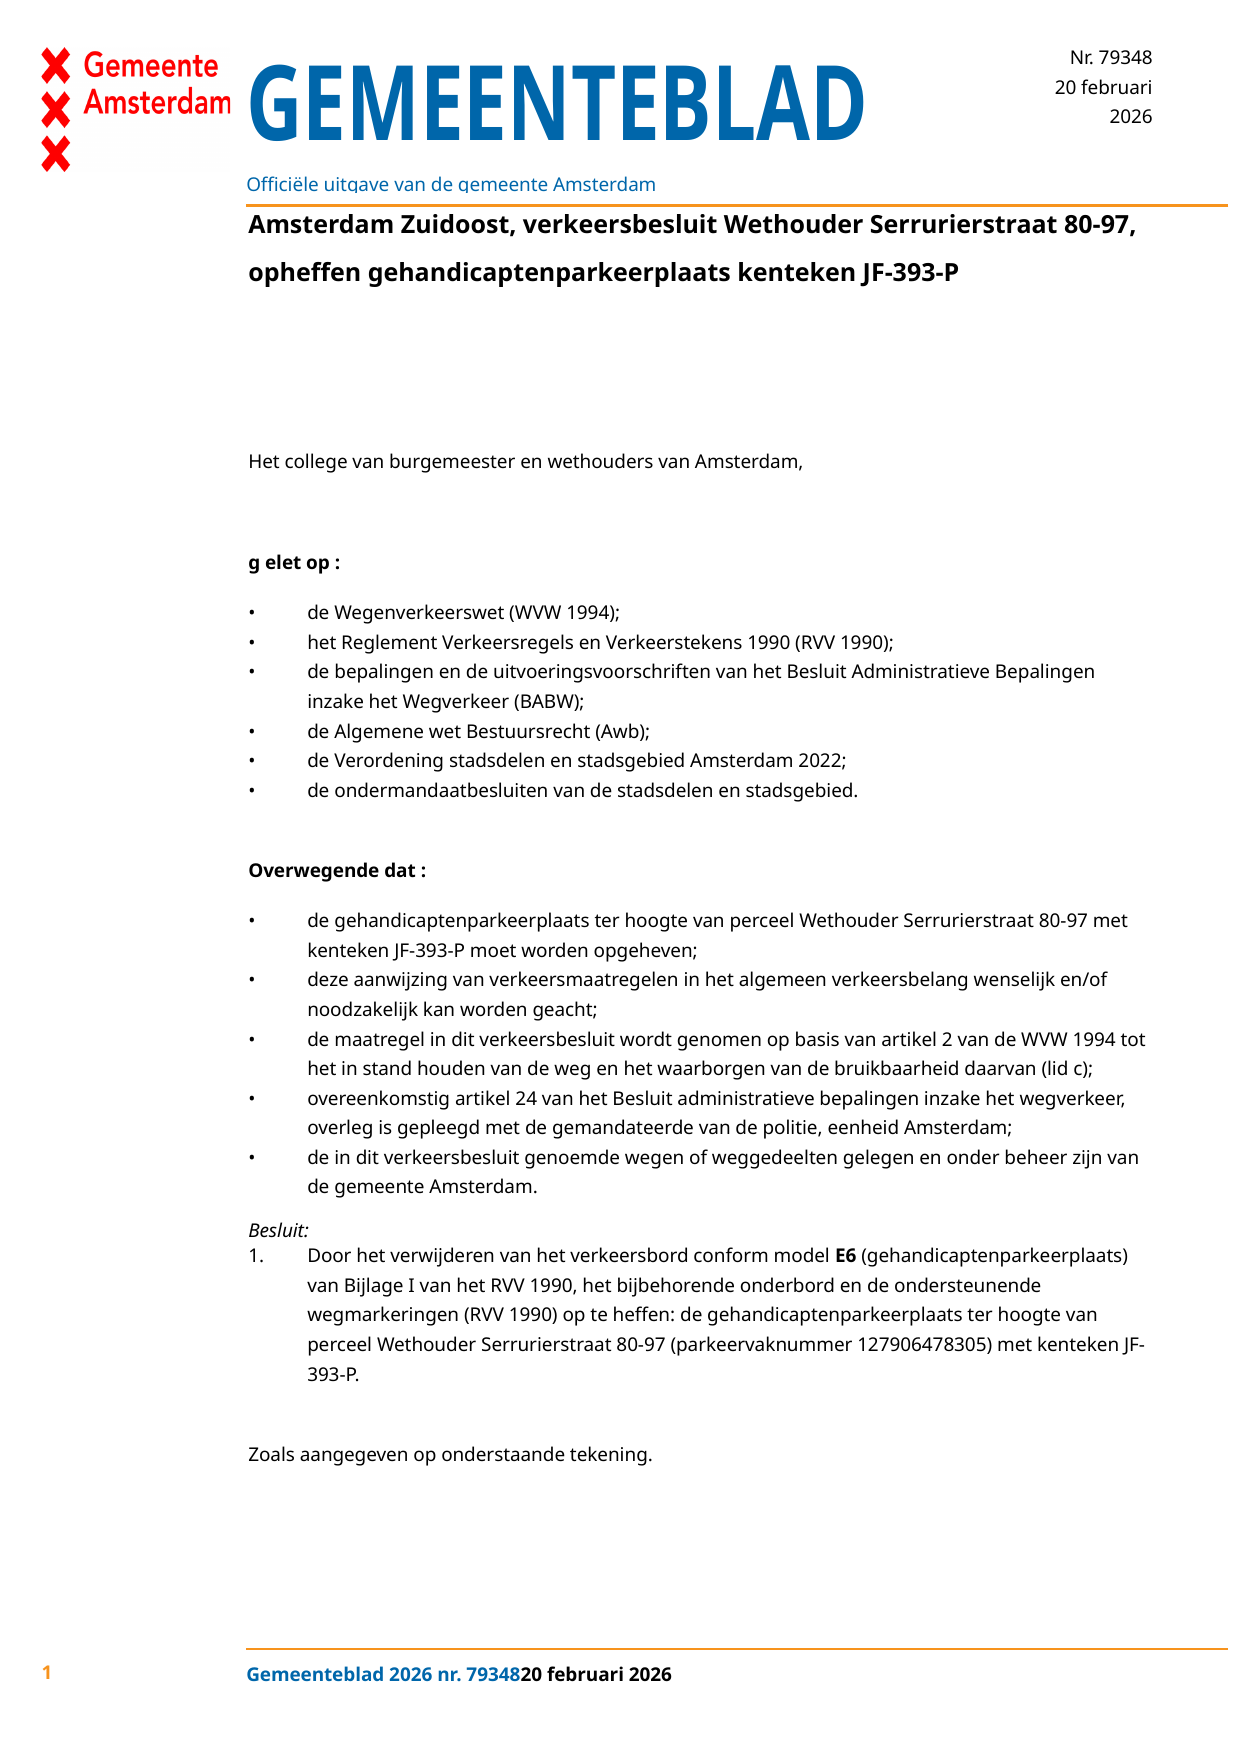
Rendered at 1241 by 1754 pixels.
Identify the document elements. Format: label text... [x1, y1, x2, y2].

list het Reglement Verkeersregels en Verkeerstekens 1990 (RVV 1990); [248, 629, 1152, 655]
text Het college van burgemeester en wethouders van Amsterdam, [248, 448, 1152, 474]
list de bepalingen en de uitvoeringsvoorschriften van het Besluit Administratieve Bepalingen inzake het Wegverkeer (BABW); [248, 659, 1152, 714]
list de in dit verkeersbesluit genoemde wegen of weggedeelten gelegen en onder beheer zijn van de gemeente Amsterdam. [248, 1144, 1152, 1199]
list de gehandicaptenparkeerplaats ter hoogte van perceel Wethouder Serrurierstraat 80-97 met kenteken JF-393-P moet worden opgeheven; [248, 907, 1152, 963]
text Amsterdam Zuidoost, verkeersbesluit Wethouder Serrurierstraat 80-97, opheffen gehandicaptenparkeerplaats kenteken JF-393-P [248, 207, 1152, 288]
picture [41, 47, 231, 172]
text Zoals aangegeven op onderstaande tekening. [248, 1441, 1152, 1467]
list de ondermandaatbesluiten van de stadsdelen en stadsgebied. [248, 777, 1152, 803]
list de Algemene wet Bestuursrecht (Awb); [248, 718, 1152, 743]
list de maatregel in dit verkeersbesluit wordt genomen op basis van artikel 2 van de WVW 1994 tot het in stand houden van de weg en het waarborgen van de bruikbaarheid daarvan (lid c); [248, 1026, 1152, 1081]
text Overwegende dat : [248, 857, 1152, 883]
list de Verordening stadsdelen en stadsgebied Amsterdam 2022; [248, 747, 1152, 773]
list de Wegenverkeerswet (WVW 1994); [248, 599, 1152, 625]
list Door het verwijderen van het verkeersbord conform model E6 (gehandicaptenparkeerplaats) van Bijlage I van het RVV 1990, het bijbehorende onderbord en de ondersteunende wegmarkeringen (RVV 1990) op te heffen: de gehandicaptenparkeerplaats ter hoogte van perceel Wethouder Serrurierstraat 80-97 (parkeervaknummer 127906478305) met kenteken JF-393-P. [248, 1242, 1152, 1387]
list overeenkomstig artikel 24 van het Besluit administratieve bepalingen inzake het wegverkeer, overleg is gepleegd met de gemandateerde van de politie, eenheid Amsterdam; [248, 1085, 1152, 1140]
text Besluit: [248, 1217, 1152, 1242]
list deze aanwijzing van verkeersmaatregelen in het algemeen verkeersbelang wenselijk en/of noodzakelijk kan worden geacht; [248, 967, 1152, 1022]
text g elet op : [248, 549, 1152, 575]
